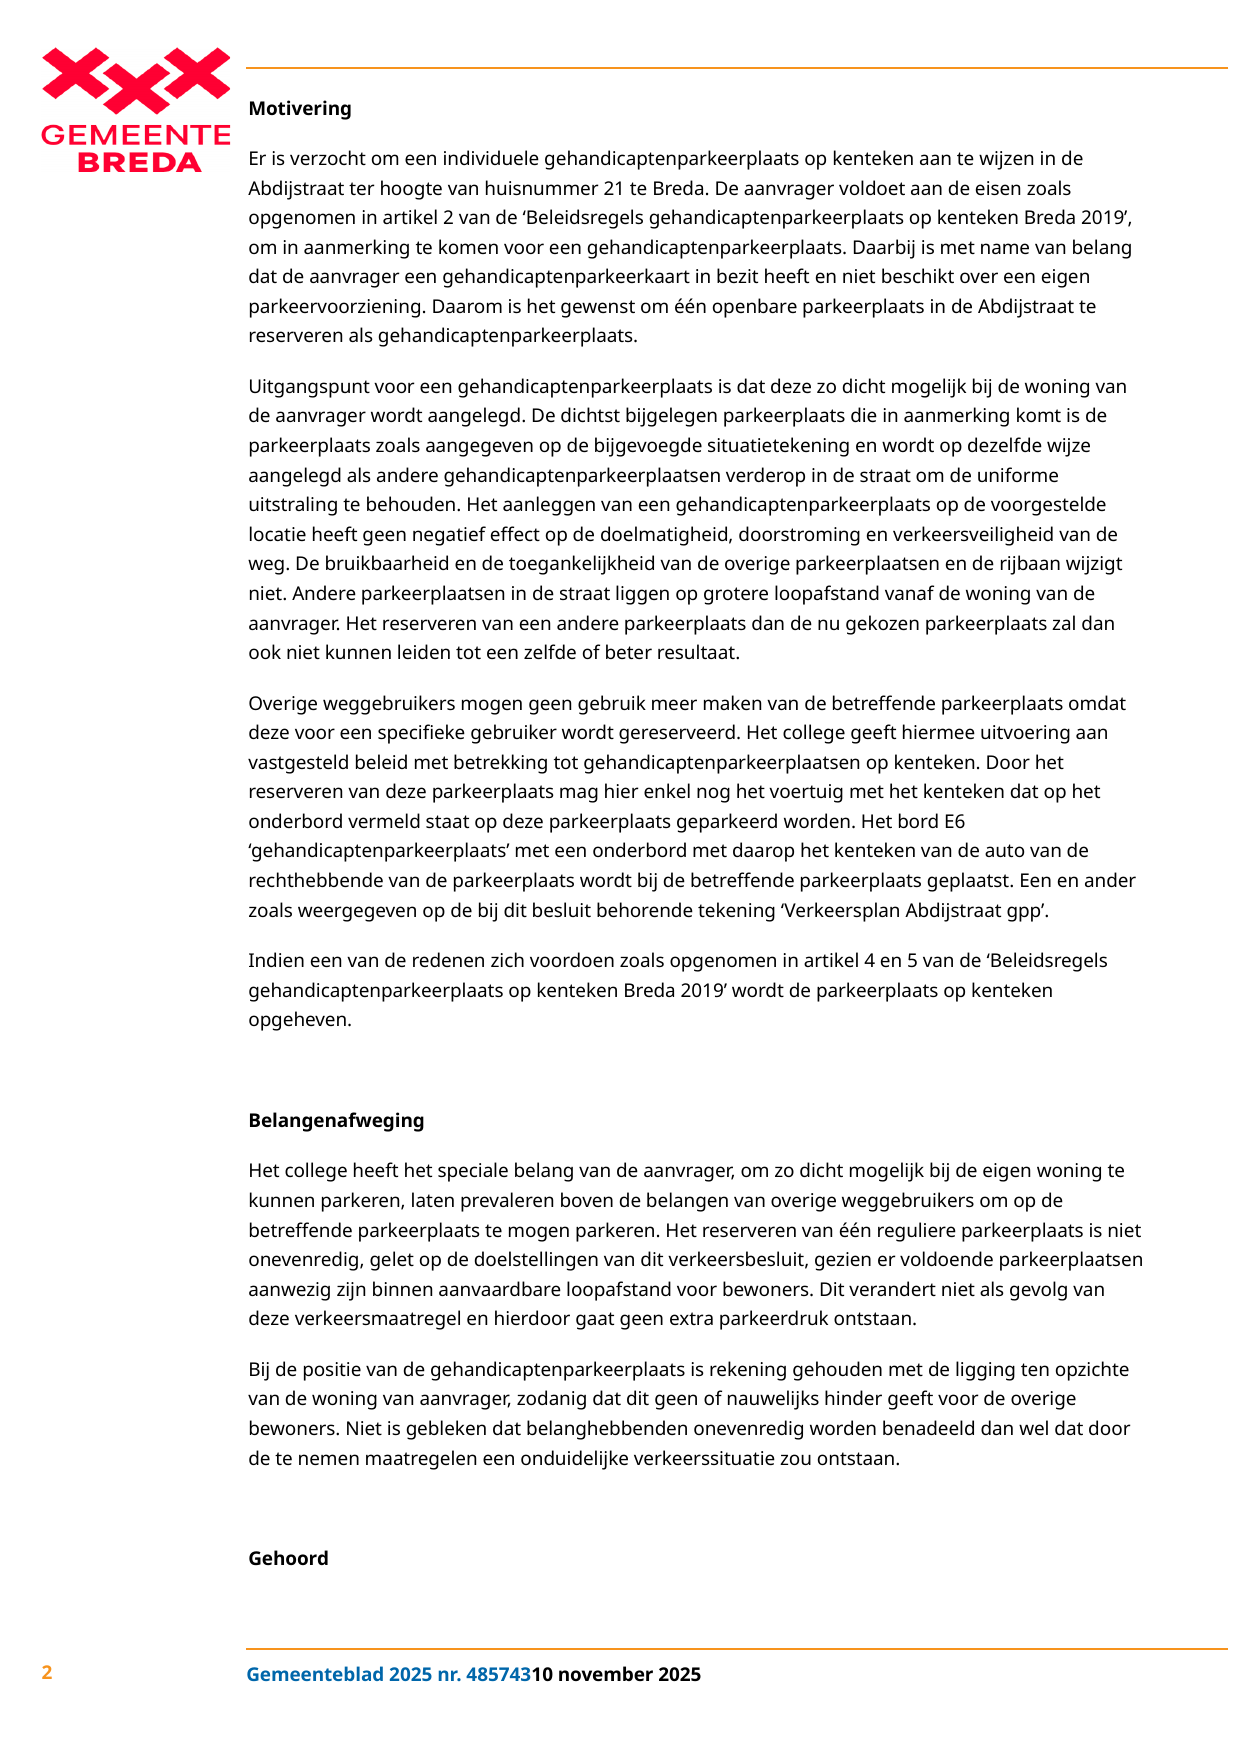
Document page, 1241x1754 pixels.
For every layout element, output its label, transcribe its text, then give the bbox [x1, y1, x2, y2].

text Er is verzocht om een individuele gehandicaptenparkeerplaats op kenteken aan te wijzen in de Abdijstraat ter hoogte van huisnummer 21 te Breda. De aanvrager voldoet aan de eisen zoals opgenomen in artikel 2 van de ‘Beleidsregels gehandicaptenparkeerplaats op kenteken Breda 2019’, om in aanmerking te komen voor een gehandicaptenparkeerplaats. Daarbij is met name van belang dat de aanvrager een gehandicaptenparkeerkaart in bezit heeft en niet beschikt over een eigen parkeervoorziening. Daarom is het gewenst om één openbare parkeerplaats in de Abdijstraat te reserveren als gehandicaptenparkeerplaats. [248, 145, 1152, 348]
text Het college heeft het speciale belang van de aanvrager, om zo dicht mogelijk bij de eigen woning te kunnen parkeren, laten prevaleren boven de belangen van overige weggebruikers om op de betreffende parkeerplaats te mogen parkeren. Het reserveren van één reguliere parkeerplaats is niet onevenredig, gelet op de doelstellingen van dit verkeersbesluit, gezien er voldoende parkeerplaatsen aanwezig zijn binnen aanvaardbare loopafstand voor bewoners. Dit verandert niet als gevolg van deze verkeersmaatregel en hierdoor gaat geen extra parkeerdruk ontstaan. [248, 1158, 1152, 1331]
text Overige weggebruikers mogen geen gebruik meer maken van de betreffende parkeerplaats omdat deze voor een specifieke gebruiker wordt gereserveerd. Het college geeft hiermee uitvoering aan vastgesteld beleid met betrekking tot gehandicaptenparkeerplaatsen op kenteken. Door het reserveren van deze parkeerplaats mag hier enkel nog het voertuig met het kenteken dat op het onderbord vermeld staat op deze parkeerplaats geparkeerd worden. Het bord E6 ‘gehandicaptenparkeerplaats’ met een onderbord met daarop het kenteken van de auto van de rechthebbende van de parkeerplaats wordt bij de betreffende parkeerplaats geplaatst. Een en ander zoals weergegeven op de bij dit besluit behorende tekening ‘Verkeersplan Abdijstraat gpp’. [248, 690, 1152, 923]
text Bij de positie van de gehandicaptenparkeerplaats is rekening gehouden met de ligging ten opzichte van de woning van aanvrager, zodanig dat dit geen of nauwelijks hinder geeft voor de overige bewoners. Niet is gebleken dat belanghebbenden onevenredig worden benadeeld dan wel dat door de te nemen maatregelen een onduidelijke verkeerssituatie zou ontstaan. [248, 1356, 1152, 1471]
text Gehoord [248, 1546, 1152, 1571]
text Belangenafweging [248, 1107, 1152, 1133]
text Motivering [248, 95, 1152, 121]
picture [41, 47, 231, 172]
text Uitgangspunt voor een gehandicaptenparkeerplaats is dat deze zo dicht mogelijk bij de woning van de aanvrager wordt aangelegd. De dichtst bijgelegen parkeerplaats die in aanmerking komt is de parkeerplaats zoals aangegeven op de bijgevoegde situatietekening en wordt op dezelfde wijze aangelegd als andere gehandicaptenparkeerplaatsen verderop in de straat om de uniforme uitstraling te behouden. Het aanleggen van een gehandicaptenparkeerplaats op de voorgestelde locatie heeft geen negatief effect op de doelmatigheid, doorstroming en verkeersveiligheid van de weg. De bruikbaarheid en de toegankelijkheid van de overige parkeerplaatsen en de rijbaan wijzigt niet. Andere parkeerplaatsen in de straat liggen op grotere loopafstand vanaf de woning van de aanvrager. Het reserveren van een andere parkeerplaats dan de nu gekozen parkeerplaats zal dan ook niet kunnen leiden tot een zelfde of beter resultaat. [248, 373, 1152, 665]
text Indien een van de redenen zich voordoen zoals opgenomen in artikel 4 en 5 van de ‘Beleidsregels gehandicaptenparkeerplaats op kenteken Breda 2019’ wordt de parkeerplaats op kenteken opgeheven. [248, 947, 1152, 1032]
